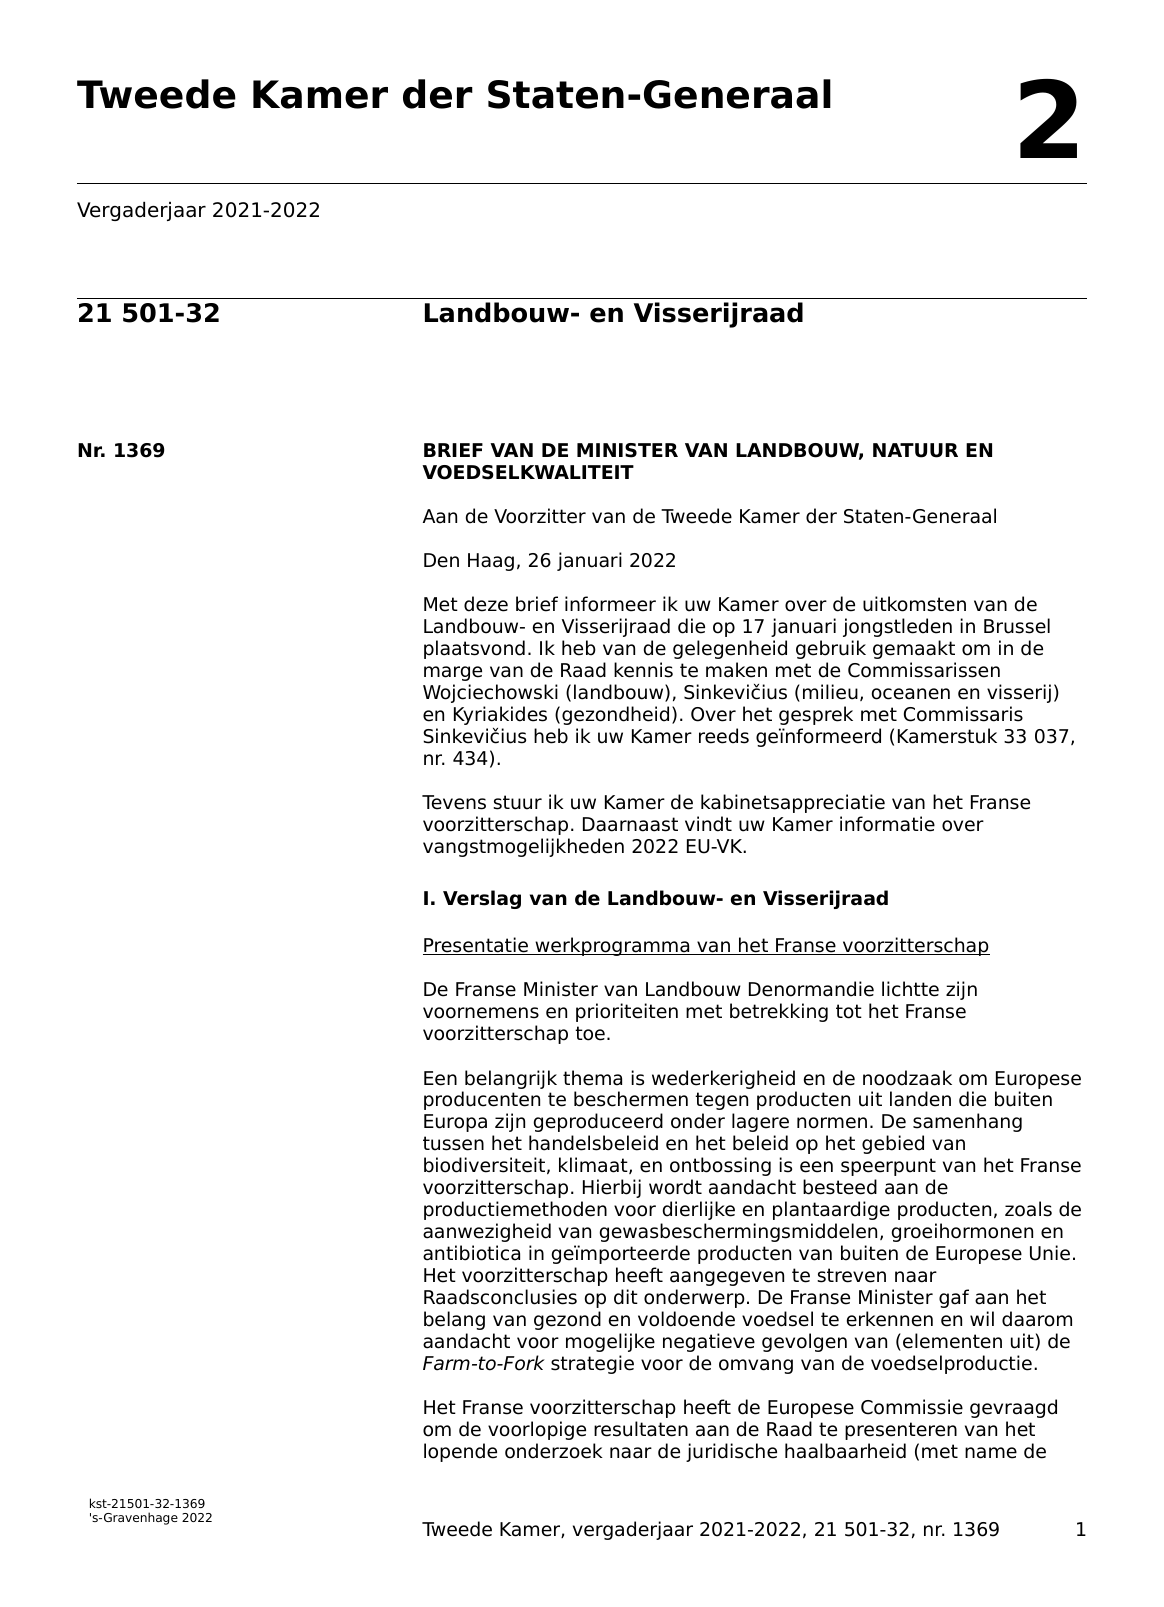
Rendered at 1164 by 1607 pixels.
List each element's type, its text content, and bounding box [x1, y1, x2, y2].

table_header 2 [886, 59, 1087, 183]
subtitle 21 501-32 Landbouw- en Visserijraad [77, 299, 1087, 329]
table_header Tweede Kamer der Staten-Generaal [77, 59, 886, 183]
text Een belangrijk thema is wederkerigheid en de noodzaak om Europese producenten te beschermen tegen producten uit landen die buiten Europa zijn geproduceerd onder lagere normen. De samenhang tussen het handelsbeleid en het beleid op het gebied van biodiversiteit, klimaat, en ontbossing is een speerpunt van het Franse voorzitterschap. Hierbij wordt aandacht besteed aan de productiemethoden voor dierlijke en plantaardige producten, zoals de aanwezigheid van gewasbeschermingsmiddelen, groeihormonen en antibiotica in geïmporteerde producten van buiten de Europese Unie. Het voorzitterschap heeft aangegeven te streven naar Raadsconclusies op dit onderwerp. De Franse Minister gaf aan het belang van gezond en voldoende voedsel te erkennen en wil daarom aandacht voor mogelijke negatieve gevolgen van (elementen uit) de Farm-to-Fork strategie voor de omvang van de voedselproductie. [422, 1067, 1087, 1375]
text Met deze brief informeer ik uw Kamer over de uitkomsten van de Landbouw- en Visserijraad die op 17 januari jongstleden in Brussel plaatsvond. Ik heb van de gelegenheid gebruik gemaakt om in de marge van de Raad kennis te maken met de Commissarissen Wojciechowski (landbouw), Sinkevičius (milieu, oceanen en visserij) en Kyriakides (gezondheid). Over het gesprek met Commissaris Sinkevičius heb ik uw Kamer reeds geïnformeerd (Kamerstuk 33 037, nr. 434). [422, 594, 1087, 770]
text kst-21501-32-1369 [88, 1497, 323, 1511]
subtitle I. Verslag van de Landbouw- en Visserijraad [422, 888, 1087, 910]
text Aan de Voorzitter van de Tweede Kamer der Staten-Generaal [422, 506, 1087, 528]
subtitle Nr. 1369 BRIEF VAN DE MINISTER VAN LANDBOUW, NATUUR EN VOEDSELKWALITEIT [77, 440, 1087, 484]
text De Franse Minister van Landbouw Denormandie lichtte zijn voornemens en prioriteiten met betrekking tot het Franse voorzitterschap toe. [422, 979, 1087, 1045]
text 's-Gravenhage 2022 [88, 1511, 323, 1525]
subtitle Presentatie werkprogramma van het Franse voorzitterschap [422, 935, 1087, 957]
table_cell Vergaderjaar 2021-2022 [77, 184, 1087, 298]
text Tevens stuur ik uw Kamer de kabinetsappreciatie van het Franse voorzitterschap. Daarnaast vindt uw Kamer informatie over vangstmogelijkheden 2022 EU-VK. [422, 792, 1087, 858]
text Den Haag, 26 januari 2022 [422, 550, 1087, 572]
text Het Franse voorzitterschap heeft de Europese Commissie gevraagd om de voorlopige resultaten aan de Raad te presenteren van het lopende onderzoek naar de juridische haalbaarheid (met name de [422, 1397, 1087, 1463]
